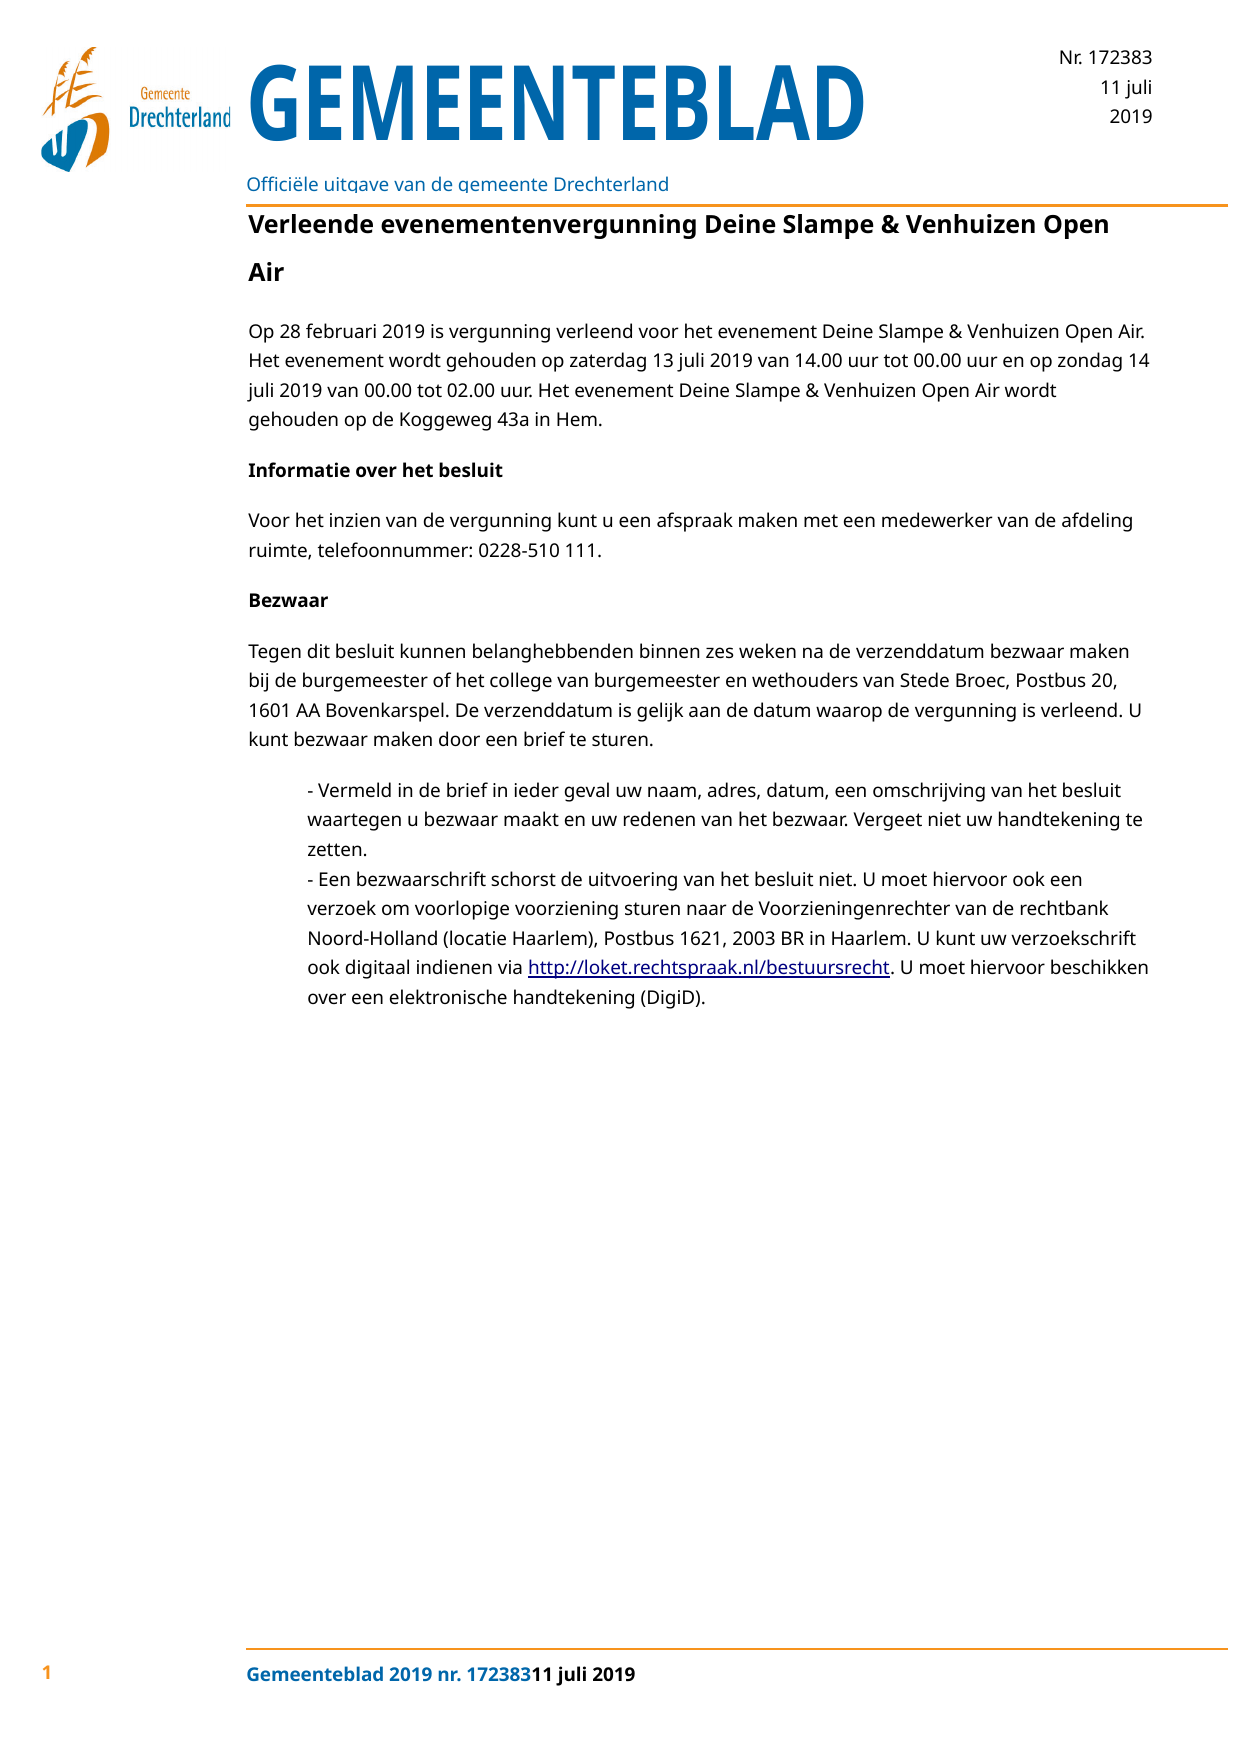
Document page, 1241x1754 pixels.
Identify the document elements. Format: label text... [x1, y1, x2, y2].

text Voor het inzien van de vergunning kunt u een afspraak maken met een medewerker van de afdeling ruimte, telefoonnummer: 0228-510 111. [248, 507, 1152, 563]
text Verleende evenementenvergunning Deine Slampe & Venhuizen Open Air [248, 207, 1152, 288]
text Informatie over het besluit [248, 457, 1152, 483]
text Op 28 februari 2019 is vergunning verleend voor het evenement Deine Slampe & Venhuizen Open Air. Het evenement wordt gehouden op zaterdag 13 juli 2019 van 14.00 uur tot 00.00 uur en op zondag 14 juli 2019 van 00.00 tot 02.00 uur. Het evenement Deine Slampe & Venhuizen Open Air wordt gehouden op de Koggeweg 43a in Hem. [248, 318, 1152, 432]
picture [41, 47, 231, 172]
list - Vermeld in de brief in ieder geval uw naam, adres, datum, een omschrijving van het besluit waartegen u bezwaar maakt en uw redenen van het bezwaar. Vergeet niet uw handtekening te zetten. [248, 777, 1152, 862]
picture [226, 115, 231, 124]
picture [41, 158, 64, 172]
text Tegen dit besluit kunnen belanghebbenden binnen zes weken na de verzenddatum bezwaar maken bij de burgemeester of het college van burgemeester en wethouders van Stede Broec, Postbus 20, 1601 AA Bovenkarspel. De verzenddatum is gelijk aan de datum waarop de vergunning is verleend. U kunt bezwaar maken door een brief te sturen. [248, 638, 1152, 752]
text Bezwaar [248, 587, 1152, 613]
list - Een bezwaarschrift schorst de uitvoering van het besluit niet. U moet hiervoor ook een verzoek om voorlopige voorziening sturen naar de Voorzieningenrechter van de rechtbank Noord-Holland (locatie Haarlem), Postbus 1621, 2003 BR in Haarlem. U kunt uw verzoekschrift ook digitaal indienen via http://loket.rechtspraak.nl/bestuursrecht. U moet hiervoor beschikken over een elektronische handtekening (DigiD). [248, 866, 1152, 1010]
